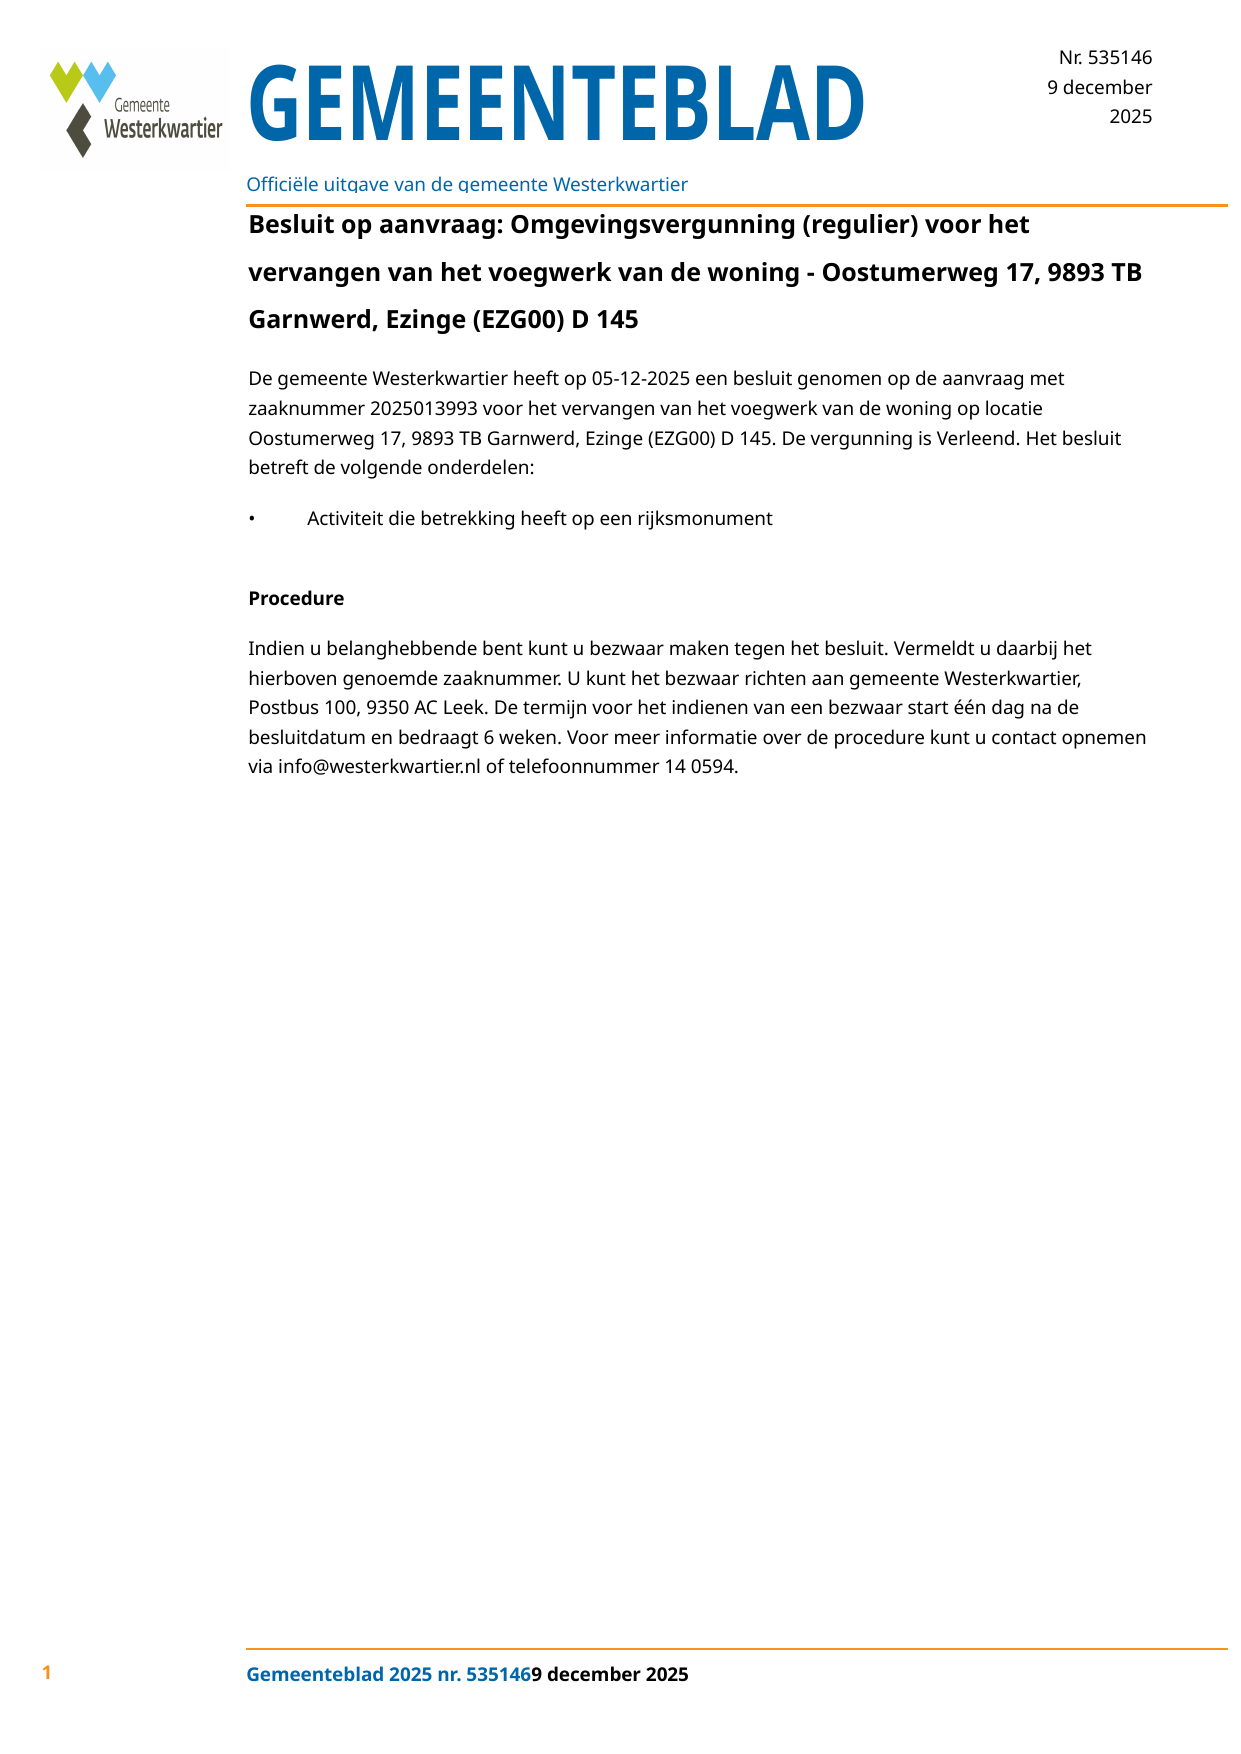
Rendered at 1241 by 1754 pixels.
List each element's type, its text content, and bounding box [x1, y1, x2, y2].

picture [41, 47, 231, 172]
text Indien u belanghebbende bent kunt u bezwaar maken tegen het besluit. Vermeldt u daarbij het hierboven genoemde zaaknummer. U kunt het bezwaar richten aan gemeente Westerkwartier, Postbus 100, 9350 AC Leek. De termijn voor het indienen van een bezwaar start één dag na de besluitdatum en bedraagt 6 weken. Voor meer informatie over de procedure kunt u contact opnemen via info@westerkwartier.nl of telefoonnummer 14 0594. [248, 635, 1152, 779]
list Activiteit die betrekking heeft op een rijksmonument [248, 505, 1152, 530]
text De gemeente Westerkwartier heeft op 05-12-2025 een besluit genomen op de aanvraag met zaaknummer 2025013993 voor het vervangen van het voegwerk van de woning op locatie Oostumerweg 17, 9893 TB Garnwerd, Ezinge (EZG00) D 145. De vergunning is Verleend. Het besluit betreft de volgende onderdelen: [248, 366, 1152, 480]
text Procedure [248, 585, 1152, 610]
text Besluit op aanvraag: Omgevingsvergunning (regulier) voor het vervangen van het voegwerk van de woning - Oostumerweg 17, 9893 TB Garnwerd, Ezinge (EZG00) D 145 [248, 207, 1152, 336]
